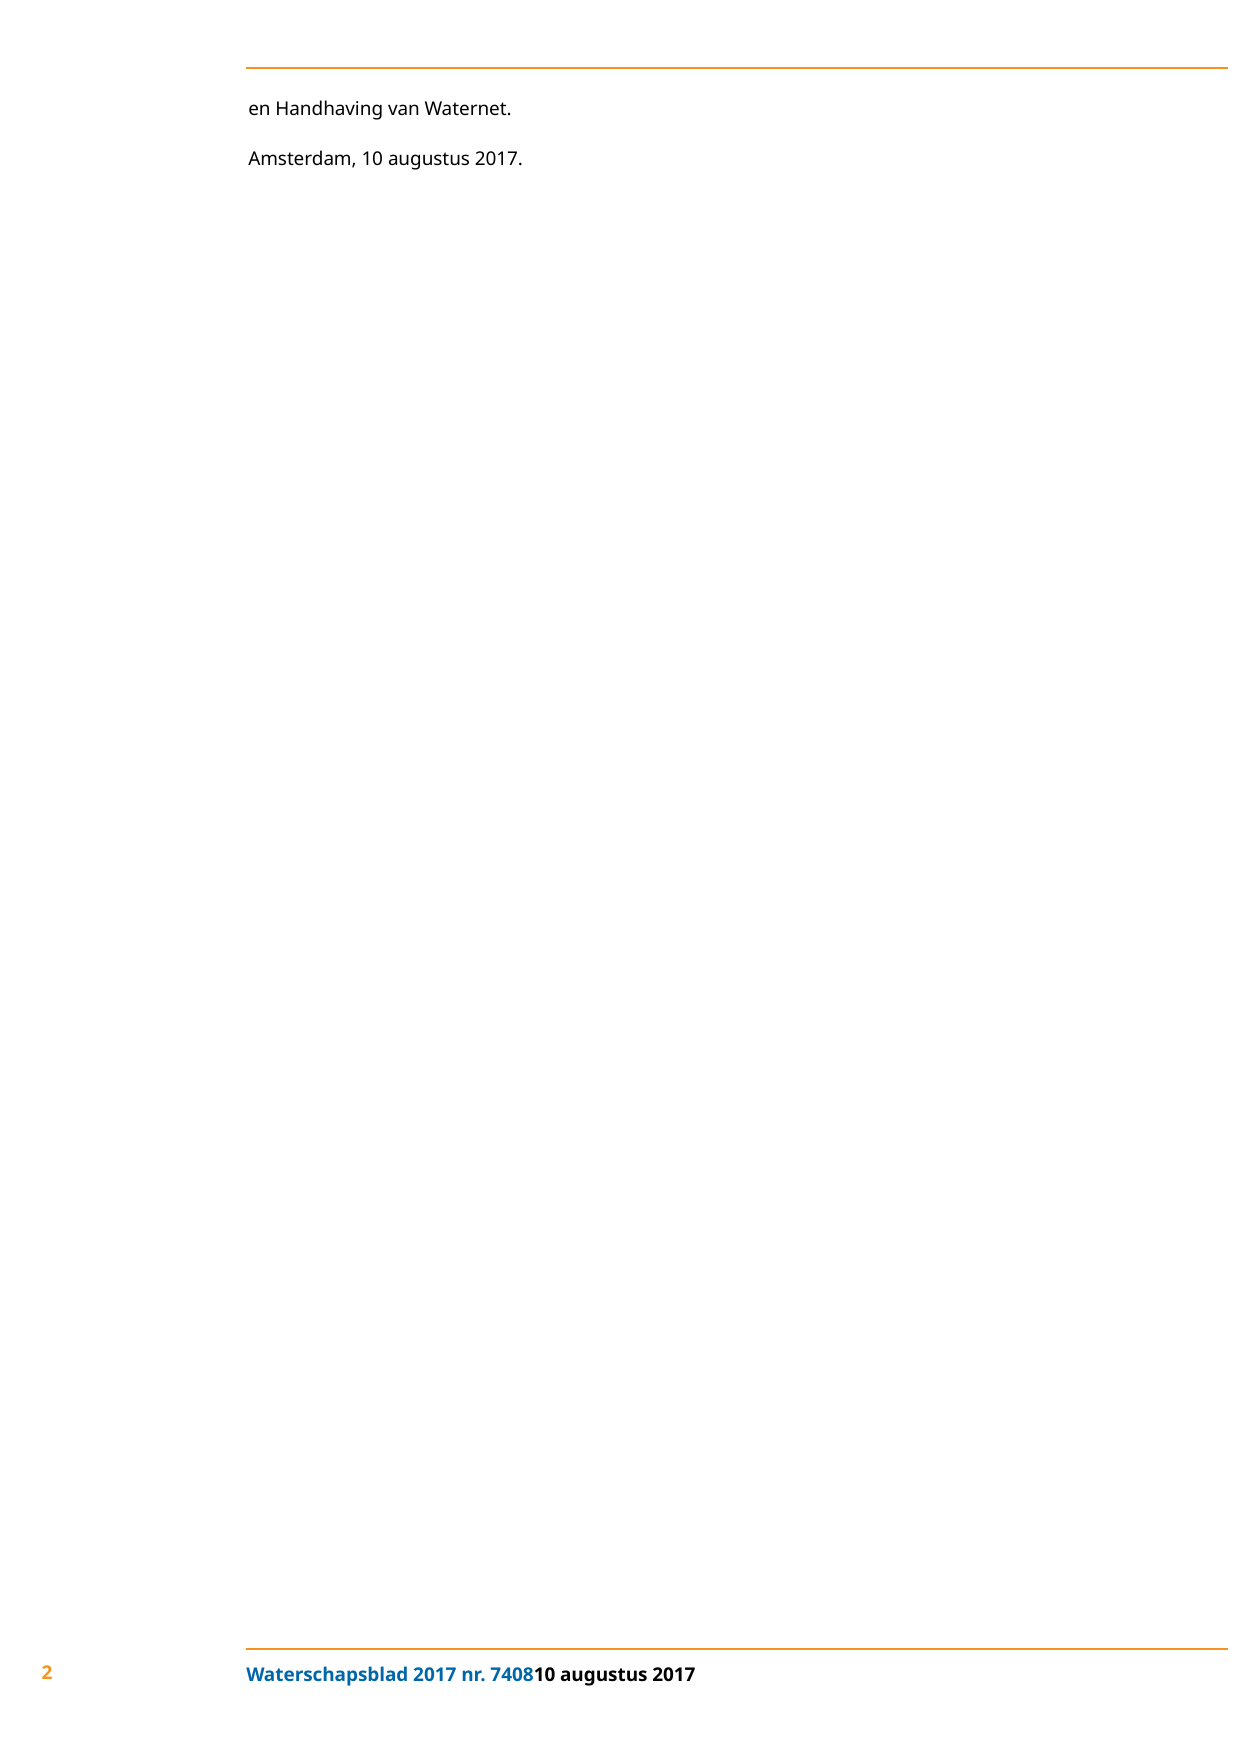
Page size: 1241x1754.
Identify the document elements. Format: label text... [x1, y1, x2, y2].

text Amsterdam, 10 augustus 2017. [248, 145, 1152, 171]
picture [41, 47, 231, 172]
text en Handhaving van Waternet. [248, 95, 1152, 121]
